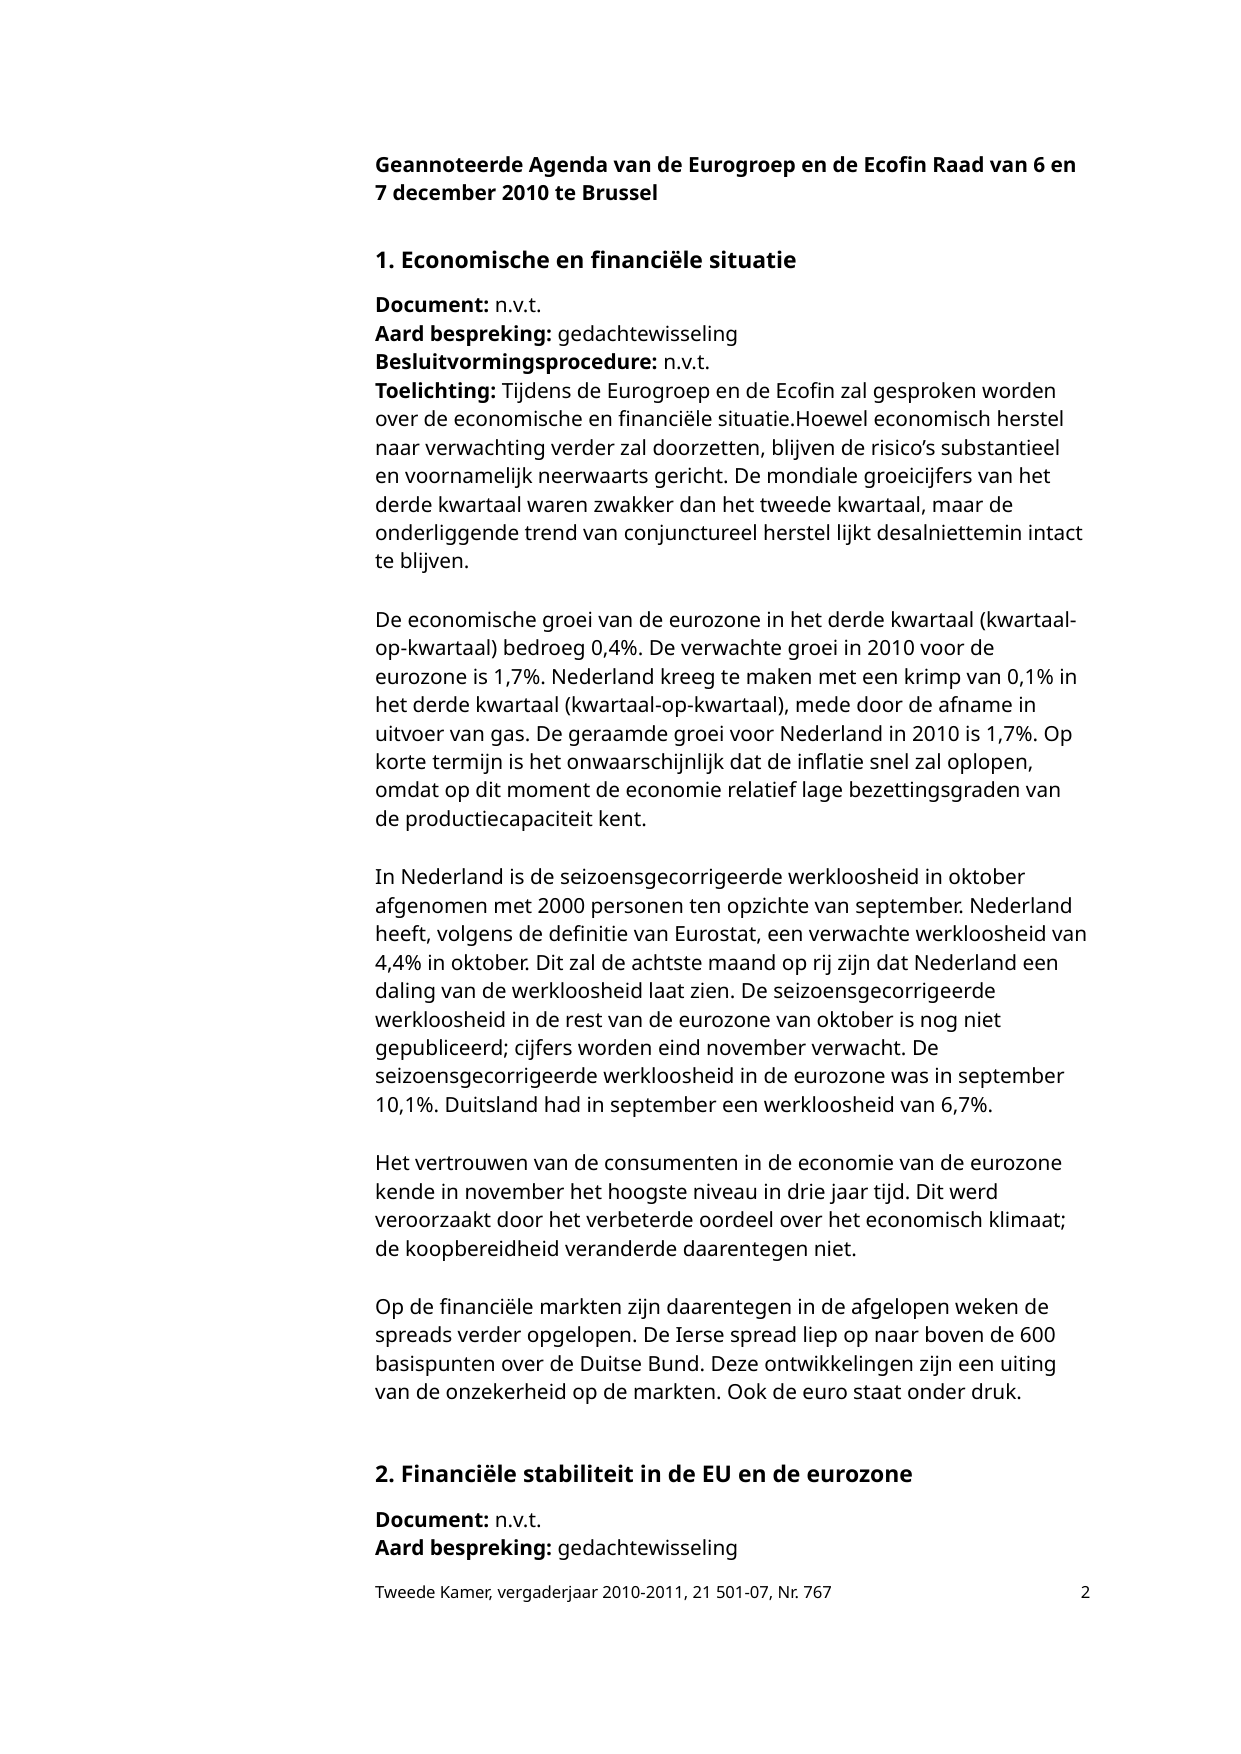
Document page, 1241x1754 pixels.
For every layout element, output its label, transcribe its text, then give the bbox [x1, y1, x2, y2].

text Op de financiële markten zijn daarentegen in de afgelopen weken de spreads verder opgelopen. De Ierse spread liep op naar boven de 600 basispunten over de Duitse Bund. Deze ontwikkelingen zijn een uiting van de onzekerheid op de markten. Ook de euro staat onder druk. [375, 1292, 1090, 1406]
text Document: n.v.t. [375, 291, 1090, 319]
subtitle 2. Financiële stabiliteit in de EU en de eurozone [375, 1458, 1090, 1490]
text In Nederland is de seizoensgecorrigeerde werkloosheid in oktober afgenomen met 2000 personen ten opzichte van september. Nederland heeft, volgens de definitie van Eurostat, een verwachte werkloosheid van 4,4% in oktober. Dit zal de achtste maand op rij zijn dat Nederland een daling van de werkloosheid laat zien. De seizoensgecorrigeerde werkloosheid in de rest van de eurozone van oktober is nog niet gepubliceerd; cijfers worden eind november verwacht. De seizoensgecorrigeerde werkloosheid in de eurozone was in september 10,1%. Duitsland had in september een werkloosheid van 6,7%. [375, 862, 1090, 1118]
text Aard bespreking: gedachtewisseling [375, 319, 1090, 347]
text Het vertrouwen van de consumenten in de economie van de eurozone kende in november het hoogste niveau in drie jaar tijd. Dit werd veroorzaakt door het verbeterde oordeel over het economisch klimaat; de koopbereidheid veranderde daarentegen niet. [375, 1148, 1090, 1262]
text De economische groei van de eurozone in het derde kwartaal (kwartaal-op-kwartaal) bedroeg 0,4%. De verwachte groei in 2010 voor de eurozone is 1,7%. Nederland kreeg te maken met een krimp van 0,1% in het derde kwartaal (kwartaal-op-kwartaal), mede door de afname in uitvoer van gas. De geraamde groei voor Nederland in 2010 is 1,7%. Op korte termijn is het onwaarschijnlijk dat de inflatie snel zal oplopen, omdat op dit moment de economie relatief lage bezettingsgraden van de productiecapaciteit kent. [375, 605, 1090, 832]
subtitle 1. Economische en financiële situatie [375, 244, 1090, 276]
text Aard bespreking: gedachtewisseling [375, 1533, 1090, 1562]
text Geannoteerde Agenda van de Eurogroep en de Ecofin Raad van 6 en 7 december 2010 te Brussel [375, 150, 1090, 207]
text Document: n.v.t. [375, 1505, 1090, 1533]
text Toelichting: Tijdens de Eurogroep en de Ecofin zal gesproken worden over de economische en financiële situatie.Hoewel economisch herstel naar verwachting verder zal doorzetten, blijven de risico’s substantieel en voornamelijk neerwaarts gericht. De mondiale groeicijfers van het derde kwartaal waren zwakker dan het tweede kwartaal, maar de onderliggende trend van conjunctureel herstel lijkt desalniettemin intact te blijven. [375, 376, 1090, 575]
text Besluitvormingsprocedure: n.v.t. [375, 347, 1090, 376]
